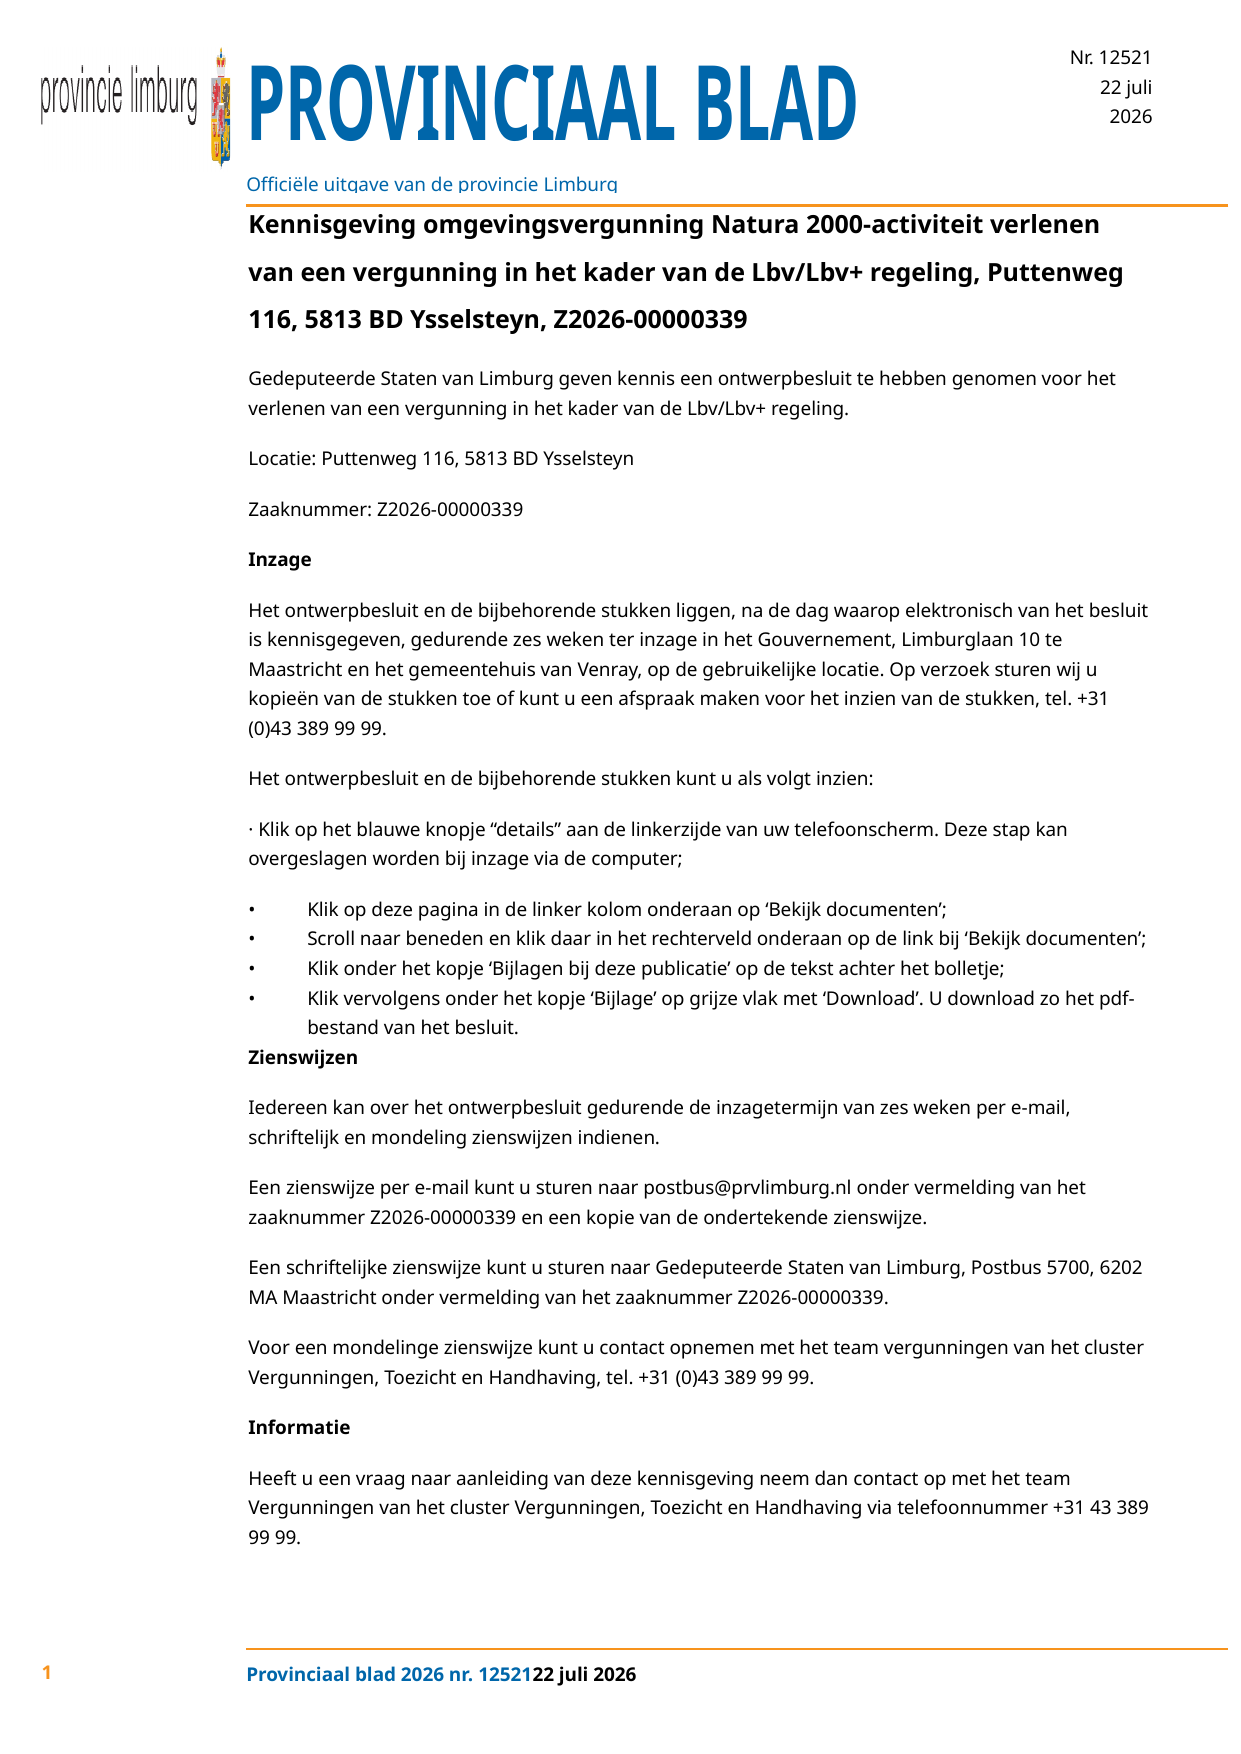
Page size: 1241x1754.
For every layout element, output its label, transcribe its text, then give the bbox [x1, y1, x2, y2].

list Klik op deze pagina in de linker kolom onderaan op ‘Bekijk documenten’; [248, 896, 1152, 922]
text Inzage [248, 546, 1152, 572]
list Klik vervolgens onder het kopje ‘Bijlage’ op grijze vlak met ‘Download’. U download zo het pdf-bestand van het besluit. [248, 985, 1152, 1040]
text Zienswijzen [248, 1044, 1152, 1069]
text Het ontwerpbesluit en de bijbehorende stukken liggen, na de dag waarop elektronisch van het besluit is kennisgegeven, gedurende zes weken ter inzage in het Gouvernement, Limburglaan 10 te Maastricht en het gemeentehuis van Venray, op de gebruikelijke locatie. Op verzoek sturen wij u kopieën van de stukken toe of kunt u een afspraak maken voor het inzien van de stukken, tel. +31 (0)43 389 99 99. [248, 597, 1152, 741]
text Kennisgeving omgevingsvergunning Natura 2000-activiteit verlenen van een vergunning in het kader van de Lbv/Lbv+ regeling, Puttenweg 116, 5813 BD Ysselsteyn, Z2026-00000339 [248, 207, 1152, 336]
text Iedereen kan over het ontwerpbesluit gedurende de inzagetermijn van zes weken per e-mail, schriftelijk en mondeling zienswijzen indienen. [248, 1094, 1152, 1149]
text · Klik op het blauwe knopje “details” aan de linkerzijde van uw telefoonscherm. Deze stap kan overgeslagen worden bij inzage via de computer; [248, 816, 1152, 871]
text Voor een mondelinge zienswijze kunt u contact opnemen met het team vergunningen van het cluster Vergunningen, Toezicht en Handhaving, tel. +31 (0)43 389 99 99. [248, 1334, 1152, 1389]
text Locatie: Puttenweg 116, 5813 BD Ysselsteyn [248, 446, 1152, 471]
text Een schriftelijke zienswijze kunt u sturen naar Gedeputeerde Staten van Limburg, Postbus 5700, 6202 MA Maastricht onder vermelding van het zaaknummer Z2026-00000339. [248, 1254, 1152, 1309]
list Klik onder het kopje ‘Bijlagen bij deze publicatie’ op de tekst achter het bolletje; [248, 955, 1152, 981]
text Gedeputeerde Staten van Limburg geven kennis een ontwerpbesluit te hebben genomen voor het verlenen van een vergunning in het kader van de Lbv/Lbv+ regeling. [248, 366, 1152, 421]
text Heeft u een vraag naar aanleiding van deze kennisgeving neem dan contact op met het team Vergunningen van het cluster Vergunningen, Toezicht en Handhaving via telefoonnummer +31 43 389 99 99. [248, 1465, 1152, 1549]
text Het ontwerpbesluit en de bijbehorende stukken kunt u als volgt inzien: [248, 766, 1152, 791]
text Informatie [248, 1414, 1152, 1440]
list Scroll naar beneden en klik daar in het rechterveld onderaan op de link bij ‘Bekijk documenten’; [248, 926, 1152, 951]
text Zaaknummer: Z2026-00000339 [248, 496, 1152, 522]
picture [41, 47, 231, 172]
text Een zienswijze per e-mail kunt u sturen naar postbus@prvlimburg.nl onder vermelding van het zaaknummer Z2026-00000339 en een kopie van de ondertekende zienswijze. [248, 1174, 1152, 1229]
